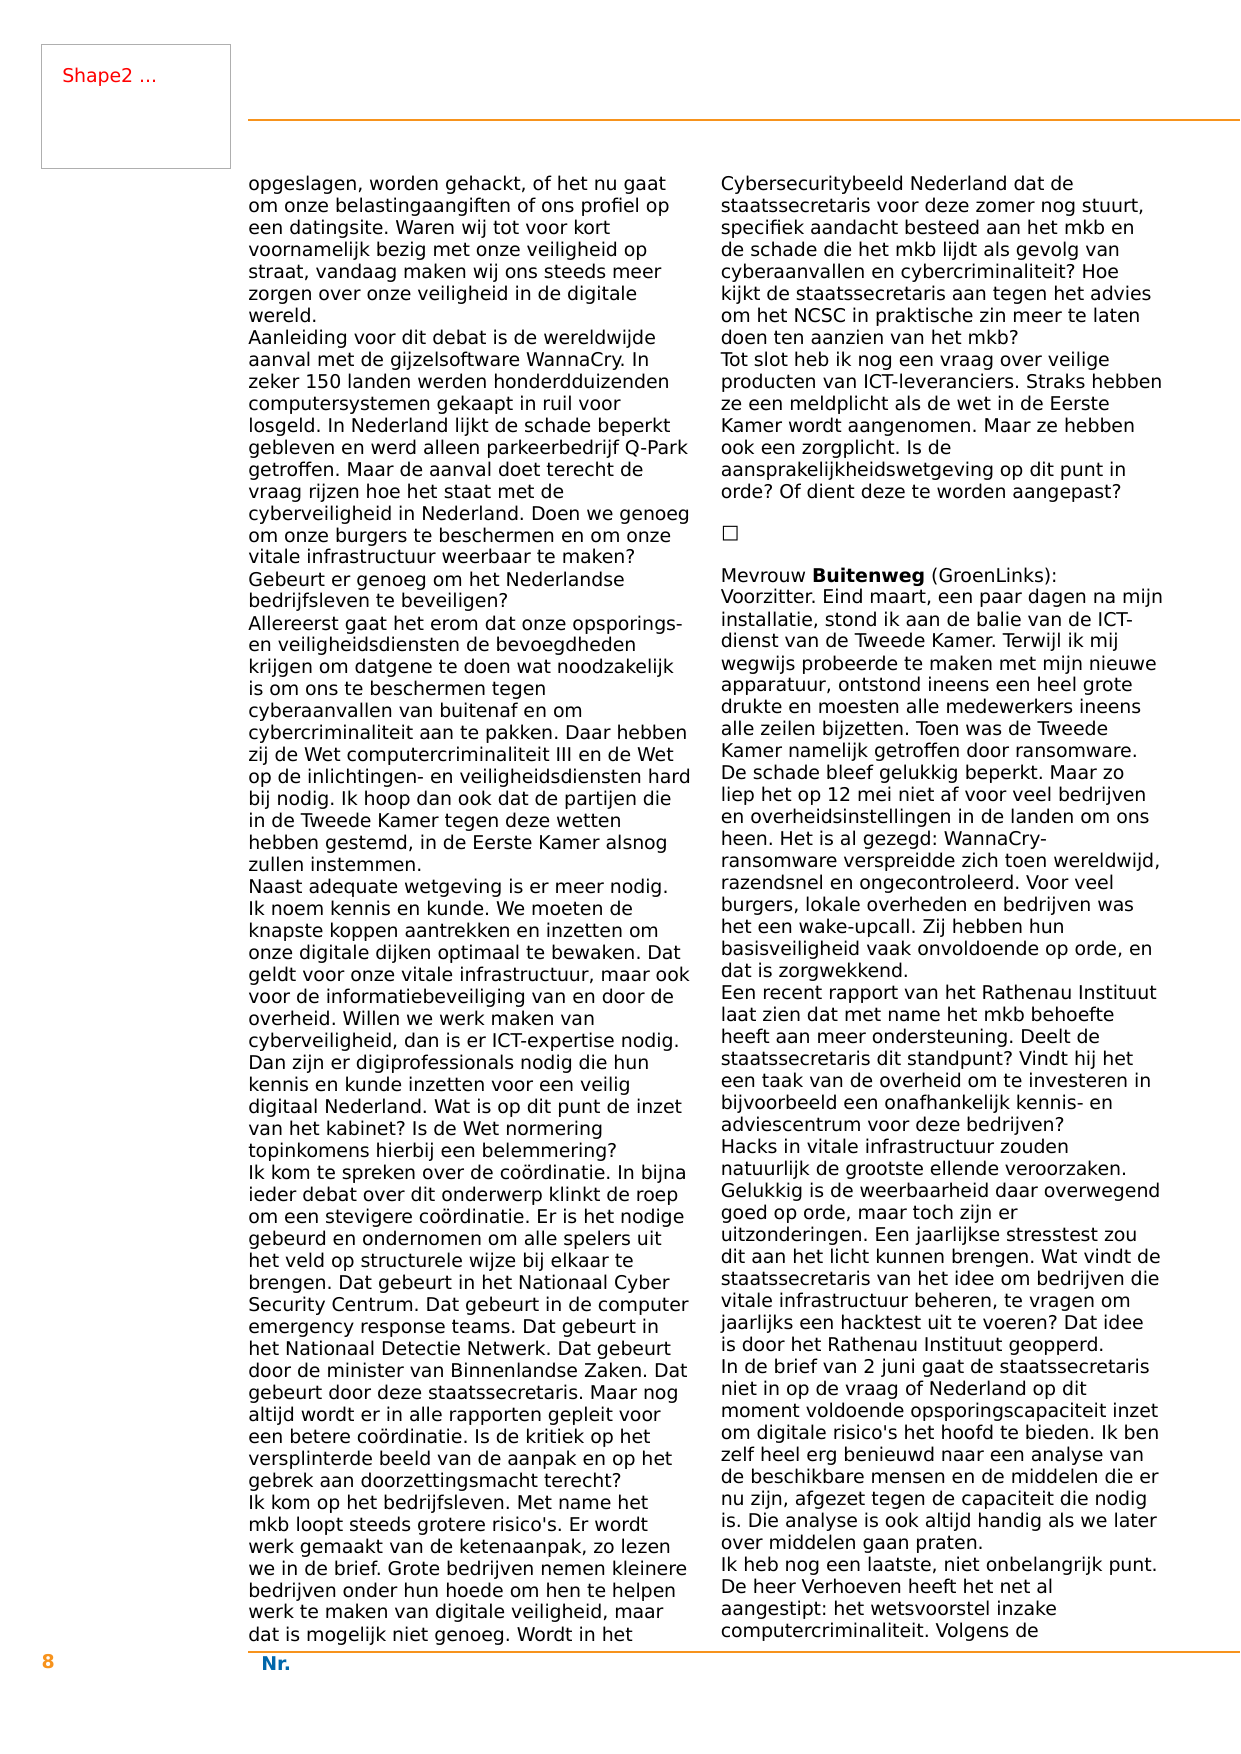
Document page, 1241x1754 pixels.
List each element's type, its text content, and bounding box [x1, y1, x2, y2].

text Een recent rapport van het Rathenau Instituut laat zien dat met name het mkb behoefte heeft aan meer ondersteuning. Deelt de staatssecretaris dit standpunt? Vindt hij het een taak van de overheid om te investeren in bijvoorbeeld een onafhankelijk kennis- en adviescentrum voor deze bedrijven? [721, 982, 1163, 1136]
text Naast adequate wetgeving is er meer nodig. Ik noem kennis en kunde. We moeten de knapste koppen aantrekken en inzetten om onze digitale dijken optimaal te bewaken. Dat geldt voor onze vitale infrastructuur, maar ook voor de informatiebeveiliging van en door de overheid. Willen we werk maken van cyberveiligheid, dan is er ICT-expertise nodig. Dan zijn er digiprofessionals nodig die hun kennis en kunde inzetten voor een veilig digitaal Nederland. Wat is op dit punt de inzet van het kabinet? Is de Wet normering topinkomens hierbij een belemmering? [248, 876, 691, 1162]
text Ik kom te spreken over de coördinatie. In bijna ieder debat over dit onderwerp klinkt de roep om een stevigere coördinatie. Er is het nodige gebeurd en ondernomen om alle spelers uit het veld op structurele wijze bij elkaar te brengen. Dat gebeurt in het Nationaal Cyber Security Centrum. Dat gebeurt in de computer emergency response teams. Dat gebeurt in het Nationaal Detectie Netwerk. Dat gebeurt door de minister van Binnenlandse Zaken. Dat gebeurt door deze staatssecretaris. Maar nog altijd wordt er in alle rapporten gepleit voor een betere coördinatie. Is de kritiek op het versplinterde beeld van de aanpak en op het gebrek aan doorzettingsmacht terecht? [248, 1162, 691, 1492]
text Hacks in vitale infrastructuur zouden natuurlijk de grootste ellende veroorzaken. Gelukkig is de weerbaarheid daar overwegend goed op orde, maar toch zijn er uitzonderingen. Een jaarlijkse stresstest zou dit aan het licht kunnen brengen. Wat vindt de staatssecretaris van het idee om bedrijven die vitale infrastructuur beheren, te vragen om jaarlijks een hacktest uit te voeren? Dat idee is door het Rathenau Instituut geopperd. [721, 1136, 1163, 1356]
text Allereerst gaat het erom dat onze opsporings- en veiligheidsdiensten de bevoegdheden krijgen om datgene te doen wat noodzakelijk is om ons te beschermen tegen cyberaanvallen van buitenaf en om cybercriminaliteit aan te pakken. Daar hebben zij de Wet computercriminaliteit III en de Wet op de inlichtingen- en veiligheidsdiensten hard bij nodig. Ik hoop dan ook dat de partijen die in de Tweede Kamer tegen deze wetten hebben gestemd, in de Eerste Kamer alsnog zullen instemmen. [248, 612, 691, 876]
text In de brief van 2 juni gaat de staatssecretaris niet in op de vraag of Nederland op dit moment voldoende opsporingscapaciteit inzet om digitale risico's het hoofd te bieden. Ik ben zelf heel erg benieuwd naar een analyse van de beschikbare mensen en de middelen die er nu zijn, afgezet tegen de capaciteit die nodig is. Die analyse is ook altijd handig als we later over middelen gaan praten. [721, 1356, 1163, 1553]
text Ik heb nog een laatste, niet onbelangrijk punt. De heer Verhoeven heeft het net al aangestipt: het wetsvoorstel inzake computercriminaliteit. Volgens de [721, 1553, 1163, 1641]
text ⬜ [721, 522, 1163, 544]
text Cybersecuritybeeld Nederland dat de staatssecretaris voor deze zomer nog stuurt, specifiek aandacht besteed aan het mkb en de schade die het mkb lijdt als gevolg van cyberaanvallen en cybercriminaliteit? Hoe kijkt de staatssecretaris aan tegen het advies om het NCSC in praktische zin meer te laten doen ten aanzien van het mkb? [721, 173, 1163, 349]
text Aanleiding voor dit debat is de wereldwijde aanval met de gijzelsoftware WannaCry. In zeker 150 landen werden honderdduizenden computersystemen gekaapt in ruil voor losgeld. In Nederland lijkt de schade beperkt gebleven en werd alleen parkeerbedrijf Q-Park getroffen. Maar de aanval doet terecht de vraag rijzen hoe het staat met de cyberveiligheid in Nederland. Doen we genoeg om onze burgers te beschermen en om onze vitale infrastructuur weerbaar te maken? Gebeurt er genoeg om het Nederlandse bedrijfsleven te beveiligen? [248, 327, 691, 612]
text Voorzitter. Eind maart, een paar dagen na mijn installatie, stond ik aan de balie van de ICT-dienst van de Tweede Kamer. Terwijl ik mij wegwijs probeerde te maken met mijn nieuwe apparatuur, ontstond ineens een heel grote drukte en moesten alle medewerkers ineens alle zeilen bijzetten. Toen was de Tweede Kamer namelijk getroffen door ransomware. De schade bleef gelukkig beperkt. Maar zo liep het op 12 mei niet af voor veel bedrijven en overheidsinstellingen in de landen om ons heen. Het is al gezegd: WannaCry-ransomware verspreidde zich toen wereldwijd, razendsnel en ongecontroleerd. Voor veel burgers, lokale overheden en bedrijven was het een wake-upcall. Zij hebben hun basisveiligheid vaak onvoldoende op orde, en dat is zorgwekkend. [721, 586, 1163, 982]
text Ik kom op het bedrijfsleven. Met name het mkb loopt steeds grotere risico's. Er wordt werk gemaakt van de ketenaanpak, zo lezen we in de brief. Grote bedrijven nemen kleinere bedrijven onder hun hoede om hen te helpen werk te maken van digitale veiligheid, maar dat is mogelijk niet genoeg. Wordt in het [248, 1492, 691, 1645]
text opgeslagen, worden gehackt, of het nu gaat om onze belastingaangiften of ons profiel op een datingsite. Waren wij tot voor kort voornamelijk bezig met onze veiligheid op straat, vandaag maken wij ons steeds meer zorgen over onze veiligheid in de digitale wereld. [248, 173, 691, 327]
text Mevrouw Buitenweg (GroenLinks): [721, 564, 1163, 586]
text Tot slot heb ik nog een vraag over veilige producten van ICT-leveranciers. Straks hebben ze een meldplicht als de wet in de Eerste Kamer wordt aangenomen. Maar ze hebben ook een zorgplicht. Is de aansprakelijkheidswetgeving op dit punt in orde? Of dient deze te worden aangepast? [721, 349, 1163, 502]
